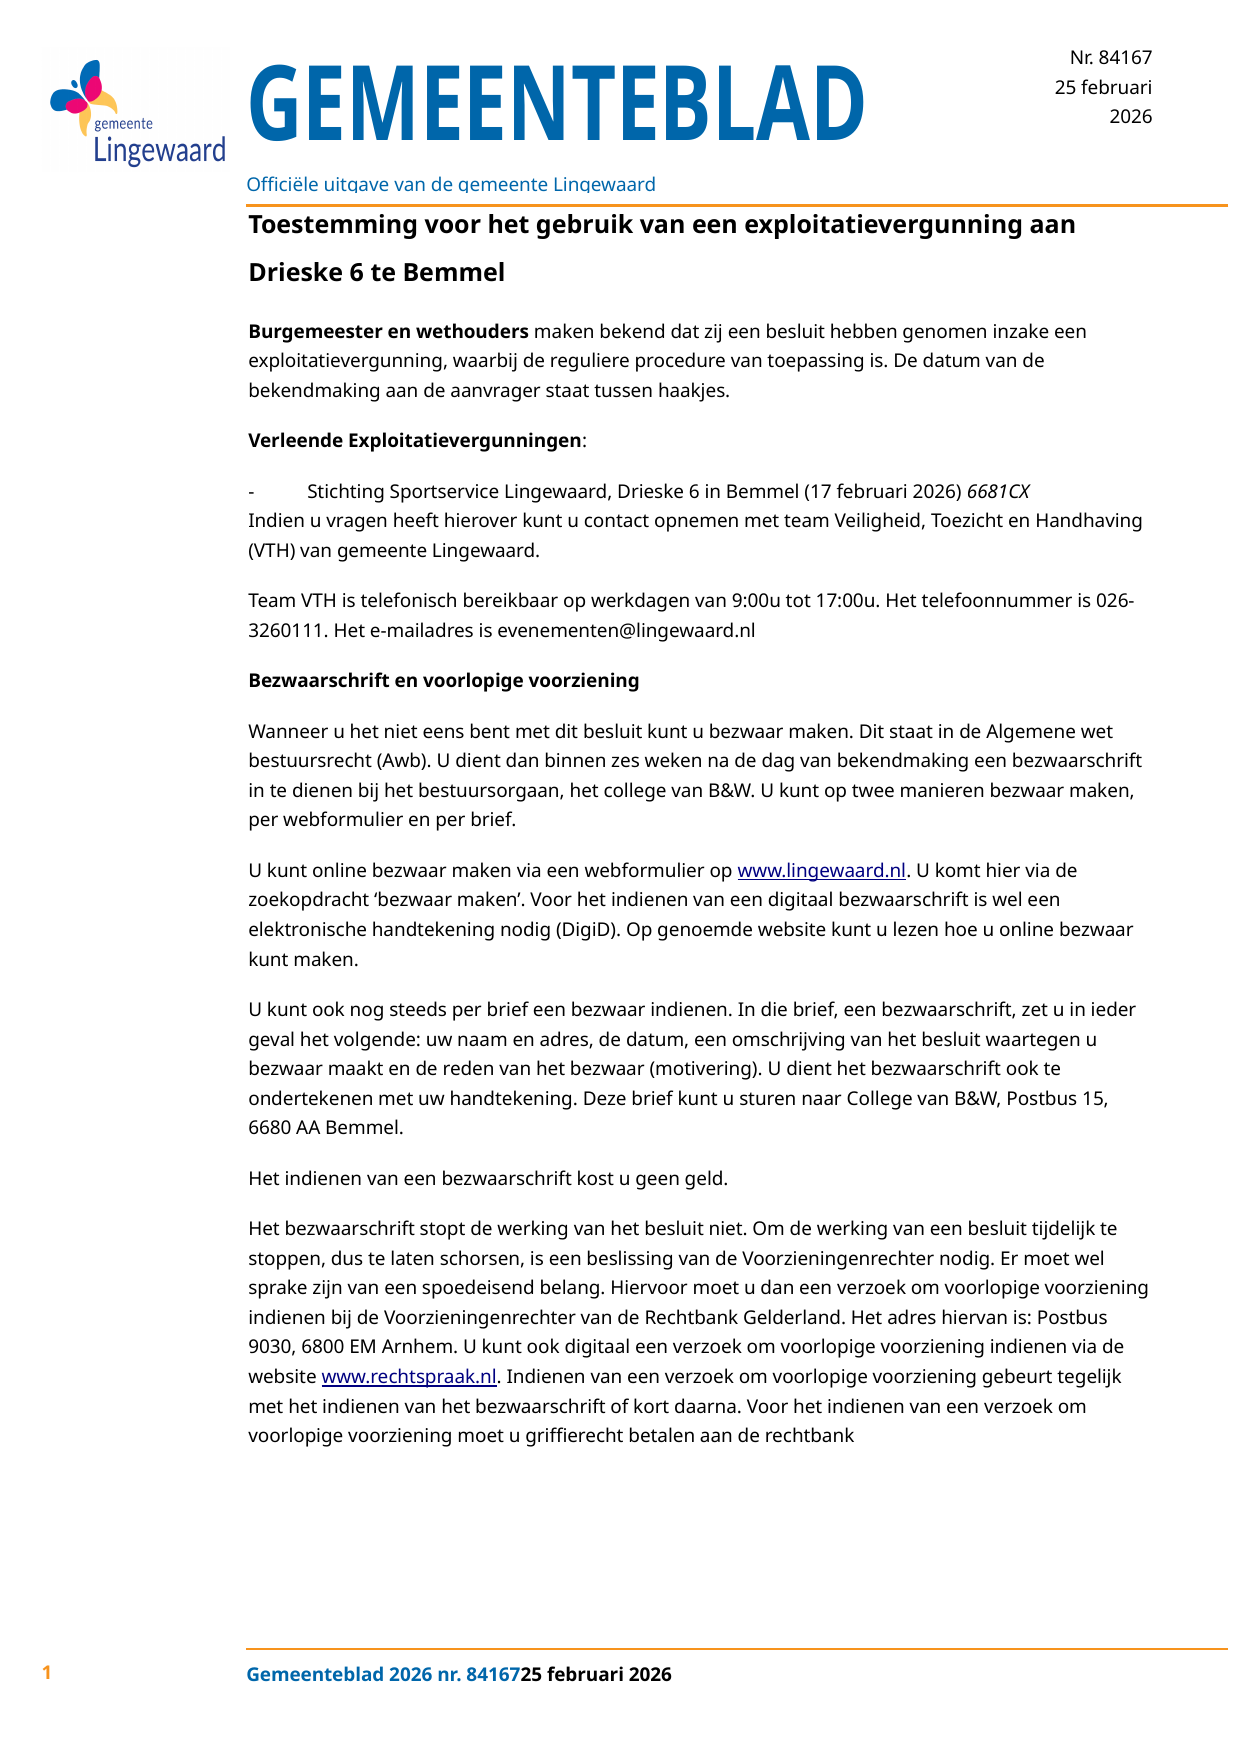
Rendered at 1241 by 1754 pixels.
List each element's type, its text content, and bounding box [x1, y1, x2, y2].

text Verleende Exploitatievergunningen: [248, 427, 1152, 453]
text U kunt ook nog steeds per brief een bezwaar indienen. In die brief, een bezwaarschrift, zet u in ieder geval het volgende: uw naam en adres, de datum, een omschrijving van het besluit waartegen u bezwaar maakt en de reden van het bezwaar (motivering). U dient het bezwaarschrift ook te ondertekenen met uw handtekening. Deze brief kunt u sturen naar College van B&W, Postbus 15, 6680 AA Bemmel. [248, 996, 1152, 1140]
text Wanneer u het niet eens bent met dit besluit kunt u bezwaar maken. Dit staat in de Algemene wet bestuursrecht (Awb). U dient dan binnen zes weken na de dag van bekendmaking een bezwaarschrift in te dienen bij het bestuursorgaan, het college van B&W. U kunt op twee manieren bezwaar maken, per webformulier en per brief. [248, 718, 1152, 832]
text Bezwaarschrift en voorlopige voorziening [248, 667, 1152, 693]
text Indien u vragen heeft hierover kunt u contact opnemen met team Veiligheid, Toezicht en Handhaving (VTH) van gemeente Lingewaard. [248, 507, 1152, 563]
text U kunt online bezwaar maken via een webformulier op www.lingewaard.nl. U komt hier via de zoekopdracht ‘bezwaar maken’. Voor het indienen van een digitaal bezwaarschrift is wel een elektronische handtekening nodig (DigiD). Op genoemde website kunt u lezen hoe u online bezwaar kunt maken. [248, 857, 1152, 972]
text Toestemming voor het gebruik van een exploitatievergunning aan Drieske 6 te Bemmel [248, 207, 1152, 288]
text Team VTH is telefonisch bereikbaar op werkdagen van 9:00u tot 17:00u. Het telefoonnummer is 026-3260111. Het e-mailadres is evenementen@lingewaard.nl [248, 587, 1152, 643]
list Stichting Sportservice Lingewaard, Drieske 6 in Bemmel (17 februari 2026) 6681CX [248, 478, 1152, 504]
text Burgemeester en wethouders maken bekend dat zij een besluit hebben genomen inzake een exploitatievergunning, waarbij de reguliere procedure van toepassing is. De datum van de bekendmaking aan de aanvrager staat tussen haakjes. [248, 318, 1152, 403]
text Het indienen van een bezwaarschrift kost u geen geld. [248, 1165, 1152, 1191]
text Het bezwaarschrift stopt de werking van het besluit niet. Om de werking van een besluit tijdelijk te stoppen, dus te laten schorsen, is een beslissing van de Voorzieningenrechter nodig. Er moet wel sprake zijn van een spoedeisend belang. Hiervoor moet u dan een verzoek om voorlopige voorziening indienen bij de Voorzieningenrechter van de Rechtbank Gelderland. Het adres hiervan is: Postbus 9030, 6800 EM Arnhem. U kunt ook digitaal een verzoek om voorlopige voorziening indienen via de website www.rechtspraak.nl. Indienen van een verzoek om voorlopige voorziening gebeurt tegelijk met het indienen van het bezwaarschrift of kort daarna. Voor het indienen van een verzoek om voorlopige voorziening moet u griffierecht betalen aan de rechtbank [248, 1215, 1152, 1448]
picture [41, 47, 231, 172]
